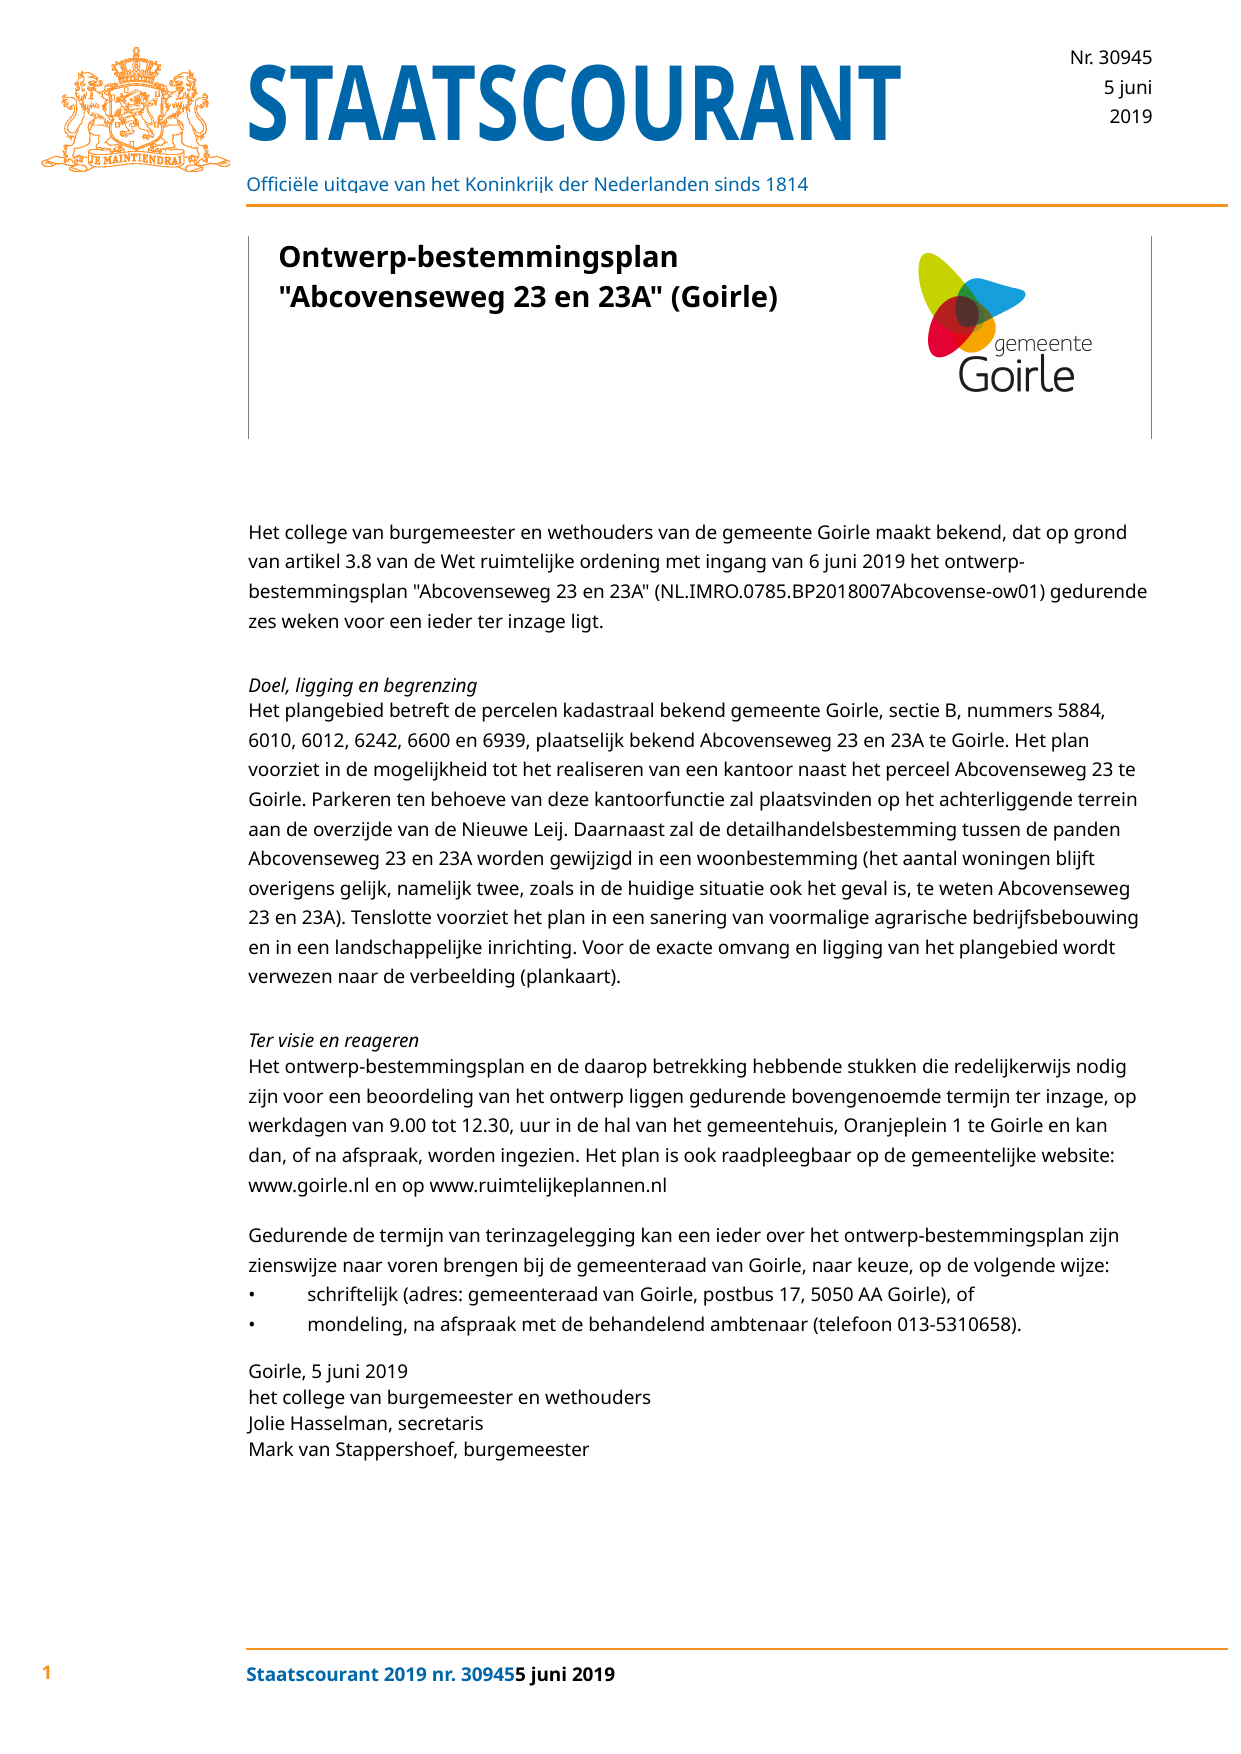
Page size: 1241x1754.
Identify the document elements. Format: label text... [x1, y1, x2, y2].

text Mark van Stappershoef, burgemeester [248, 1436, 1152, 1462]
text het college van burgemeester en wethouders [248, 1384, 1152, 1410]
picture [41, 47, 231, 172]
text Ter visie en reageren [248, 1028, 1152, 1053]
list mondeling, na afspraak met de behandelend ambtenaar (telefoon 013-5310658). [248, 1311, 1152, 1337]
list schriftelijk (adres: gemeenteraad van Goirle, postbus 17, 5050 AA Goirle), of [248, 1281, 1152, 1307]
text Goirle, 5 juni 2019 [248, 1359, 1152, 1384]
table_header Ontwerp-bestemmingsplan "Abcovenseweg 23 en 23A" (Goirle) [249, 236, 850, 439]
text Doel, ligging en begrenzing [248, 672, 1152, 697]
text Het plangebied betreft de percelen kadastraal bekend gemeente Goirle, sectie B, nummers 5884, 6010, 6012, 6242, 6600 en 6939, plaatselijk bekend Abcovenseweg 23 en 23A te Goirle. Het plan voorziet in de mogelijkheid tot het realiseren van een kantoor naast het perceel Abcovenseweg 23 te Goirle. Parkeren ten behoeve van deze kantoorfunctie zal plaatsvinden op het achterliggende terrein aan de overzijde van de Nieuwe Leij. Daarnaast zal de detailhandelsbestemming tussen de panden Abcovenseweg 23 en 23A worden gewijzigd in een woonbestemming (het aantal woningen blijft overigens gelijk, namelijk twee, zoals in de huidige situatie ook het geval is, te weten Abcovenseweg 23 en 23A). Tenslotte voorziet het plan in een sanering van voormalige agrarische bedrijfsbebouwing en in een landschappelijke inrichting. Voor de exacte omvang en ligging van het plangebied wordt verwezen naar de verbeelding (plankaart). [248, 697, 1152, 989]
picture [886, 236, 1116, 414]
text Gedurende de termijn van terinzagelegging kan een ieder over het ontwerp-bestemmingsplan zijn zienswijze naar voren brengen bij de gemeenteraad van Goirle, naar keuze, op de volgende wijze: [248, 1222, 1152, 1277]
table_header [1116, 236, 1151, 413]
table_header [850, 414, 1151, 439]
text Het ontwerp-bestemmingsplan en de daarop betrekking hebbende stukken die redelijkerwijs nodig zijn voor een beoordeling van het ontwerp liggen gedurende bovengenoemde termijn ter inzage, op werkdagen van 9.00 tot 12.30, uur in de hal van het gemeentehuis, Oranjeplein 1 te Goirle en kan dan, of na afspraak, worden ingezien. Het plan is ook raadpleegbaar op de gemeentelijke website: www.goirle.nl en op www.ruimtelijkeplannen.nl [248, 1053, 1152, 1197]
text Het college van burgemeester en wethouders van de gemeente Goirle maakt bekend, dat op grond van artikel 3.8 van de Wet ruimtelijke ordening met ingang van 6 juni 2019 het ontwerp-bestemmingsplan "Abcovenseweg 23 en 23A" (NL.IMRO.0785.BP2018007Abcovense-ow01) gedurende zes weken voor een ieder ter inzage ligt. [248, 519, 1152, 633]
table_header [850, 236, 886, 413]
text Jolie Hasselman, secretaris [248, 1410, 1152, 1436]
